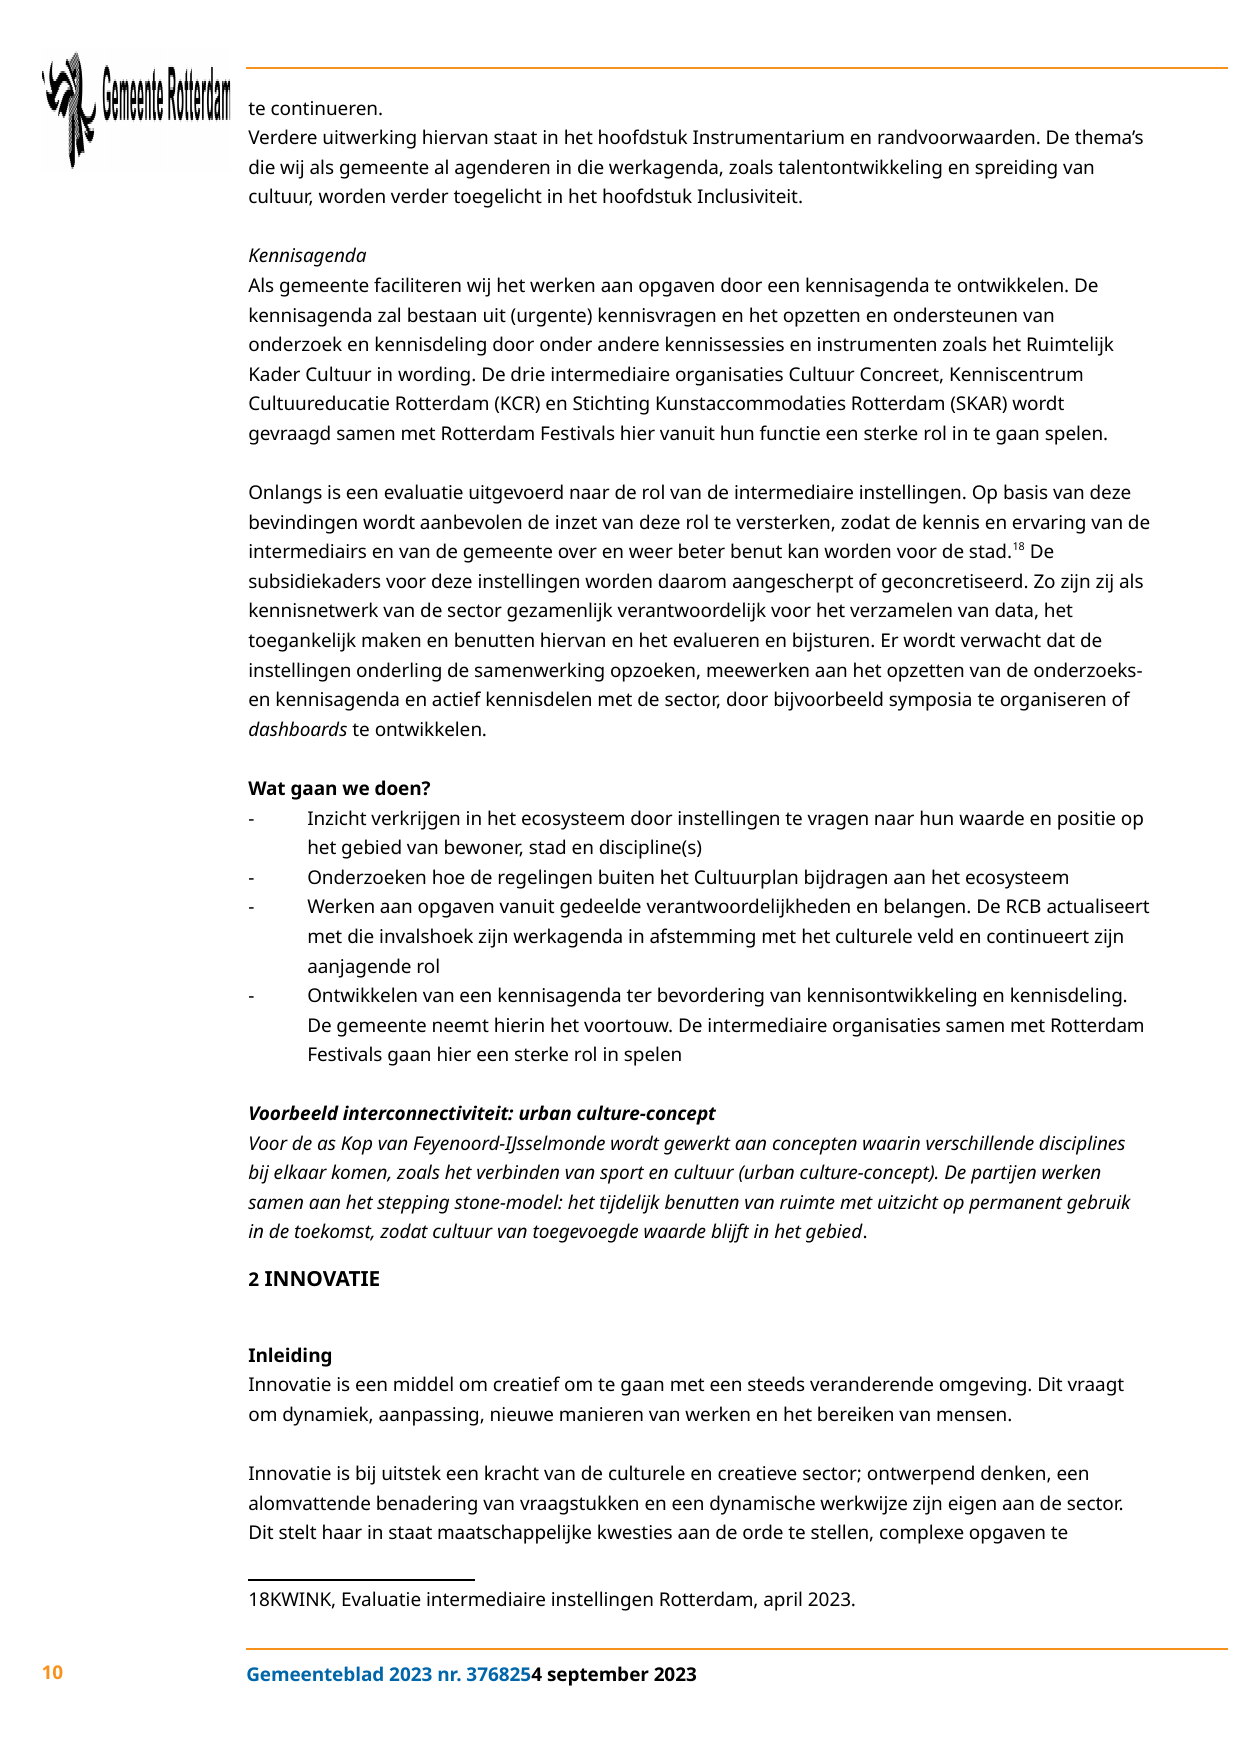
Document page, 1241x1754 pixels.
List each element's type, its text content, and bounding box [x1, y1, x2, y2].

text Innovatie is een middel om creatief om te gaan met een steeds veranderende omgeving. Dit vraagt om dynamiek, aanpassing, nieuwe manieren van werken en het bereiken van mensen. [248, 1371, 1152, 1427]
text KWINK, Evaluatie intermediaire instellingen Rotterdam, april 2023. [248, 1586, 1152, 1612]
text Innovatie is bij uitstek een kracht van de culturele en creatieve sector; ontwerpend denken, een alomvattende benadering van vraagstukken en een dynamische werkwijze zijn eigen aan de sector. Dit stelt haar in staat maatschappelijke kwesties aan de orde te stellen, complexe opgaven te [248, 1460, 1152, 1545]
text Verdere uitwerking hiervan staat in het hoofdstuk Instrumentarium en randvoorwaarden. De thema’s die wij als gemeente al agenderen in die werkagenda, zoals talentontwikkeling en spreiding van cultuur, worden verder toegelicht in het hoofdstuk Inclusiviteit. [248, 124, 1152, 209]
text te continueren. [248, 95, 1152, 121]
text Kennisagenda [248, 243, 1152, 268]
text Voorbeeld interconnectiviteit: urban culture-concept [248, 1100, 1152, 1126]
text Voor de as Kop van Feyenoord-IJsselmonde wordt gewerkt aan concepten waarin verschillende disciplines bij elkaar komen, zoals het verbinden van sport en cultuur (urban culture-concept). De partijen werken samen aan het stepping stone-model: het tijdelijk benutten van ruimte met uitzicht op permanent gebruik in de toekomst, zodat cultuur van toegevoegde waarde blijft in het gebied. [248, 1130, 1152, 1244]
text Onlangs is een evaluatie uitgevoerd naar de rol van de intermediaire instellingen. Op basis van deze bevindingen wordt aanbevolen de inzet van deze rol te versterken, zodat de kennis en ervaring van de intermediairs en van de gemeente over en weer beter benut kan worden voor de stad. De subsidiekaders voor deze instellingen worden daarom aangescherpt of geconcretiseerd. Zo zijn zij als kennisnetwerk van de sector gezamenlijk verantwoordelijk voor het verzamelen van data, het toegankelijk maken en benutten hiervan en het evalueren en bijsturen. Er wordt verwacht dat de instellingen onderling de samenwerking opzoeken, meewerken aan het opzetten van de onderzoeks- en kennisagenda en actief kennisdelen met de sector, door bijvoorbeeld symposia te organiseren of dashboards te ontwikkelen. [248, 479, 1152, 742]
picture [41, 47, 231, 172]
table_header Wat gaan we doen? Inzicht verkrijgen in het ecosysteem door instellingen te vragen naar hun waarde en positie op het gebied van bewoner, stad en discipline(s) Onderzoeken hoe de regelingen buiten het Cultuurplan bijdragen aan het ecosysteem Werken aan opgaven vanuit gedeelde verantwoordelijkheden en belangen. De RCB actualiseert met die invalshoek zijn werkagenda in afstemming met het culturele veld en continueert zijn aanjagende rol Ontwikkelen van een kennisagenda ter bevordering van kennisontwikkeling en kennisdeling. De gemeente neemt hierin het voortouw. De intermediaire organisaties samen met Rotterdam Festivals gaan hier een sterke rol in spelen [248, 775, 1152, 1067]
text Als gemeente faciliteren wij het werken aan opgaven door een kennisagenda te ontwikkelen. De kennisagenda zal bestaan uit (urgente) kennisvragen en het opzetten en ondersteunen van onderzoek en kennisdeling door onder andere kennissessies en instrumenten zoals het Ruimtelijk Kader Cultuur in wording. De drie intermediaire organisaties Cultuur Concreet, Kenniscentrum Cultuureducatie Rotterdam (KCR) en Stichting Kunstaccommodaties Rotterdam (SKAR) wordt gevraagd samen met Rotterdam Festivals hier vanuit hun functie een sterke rol in te gaan spelen. [248, 272, 1152, 446]
text Inleiding [248, 1342, 1152, 1367]
text 2 INNOVATIE [248, 1264, 1152, 1292]
